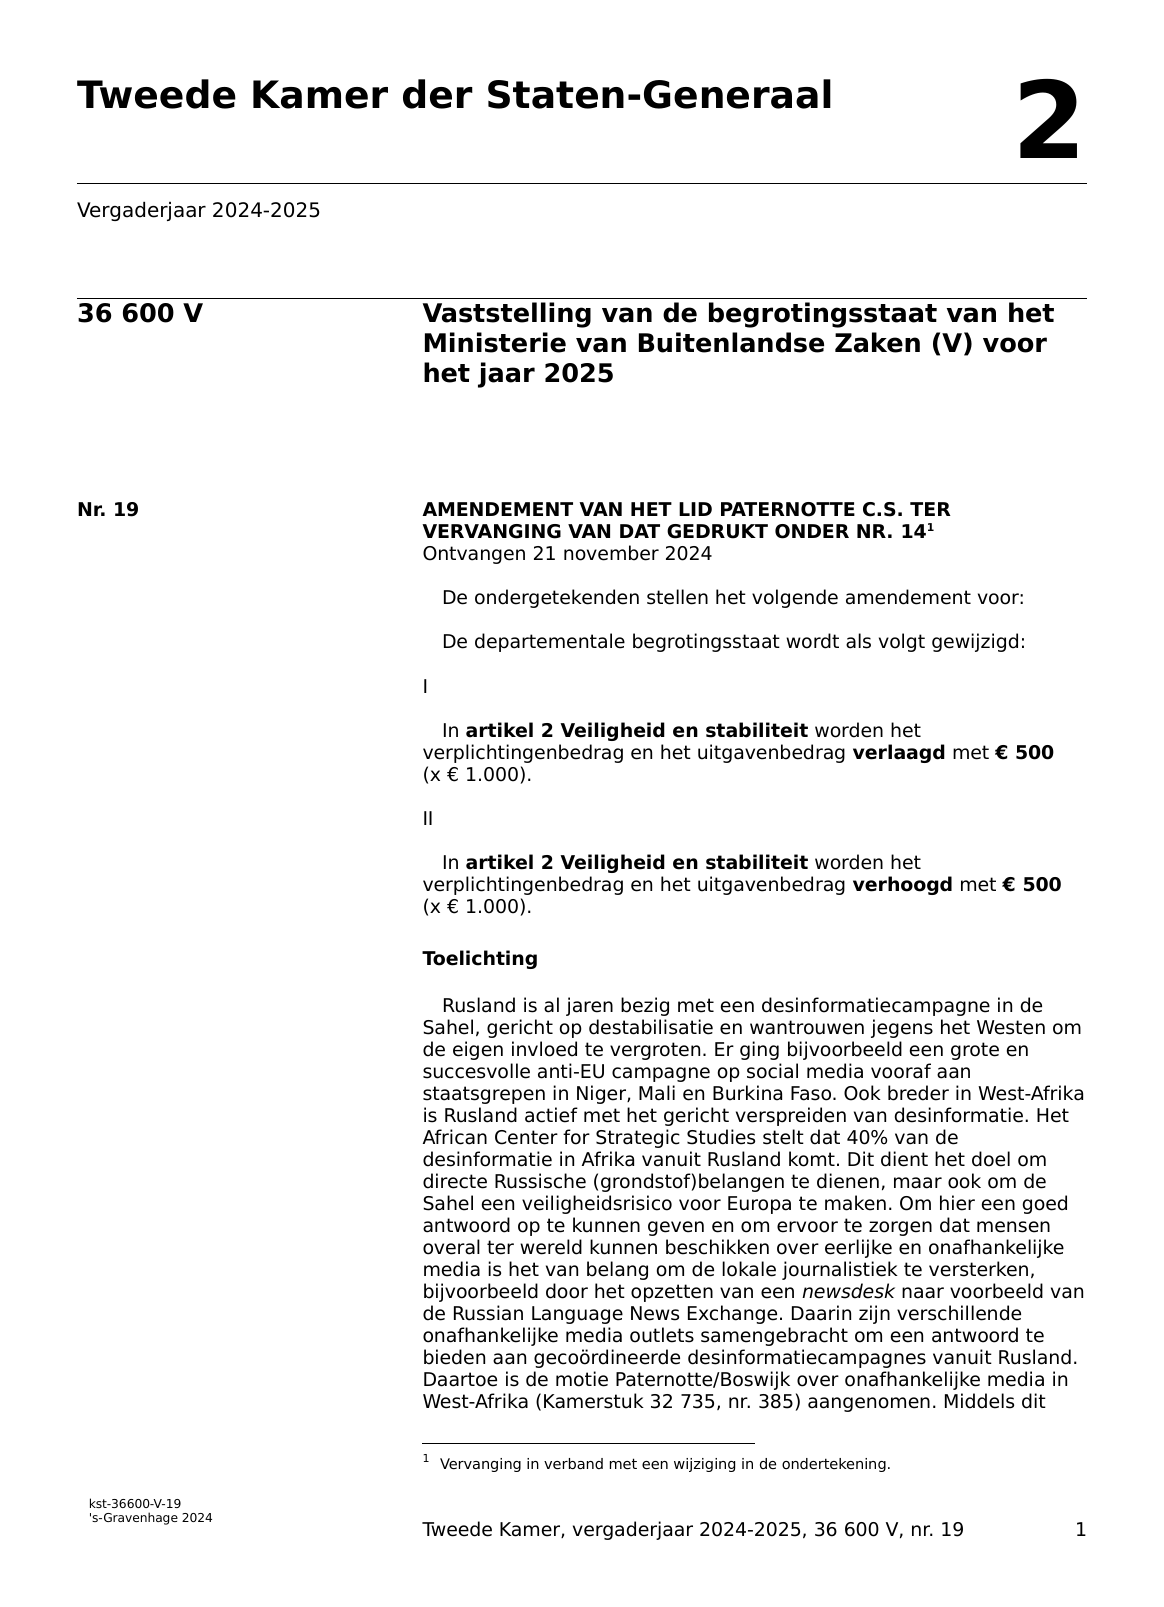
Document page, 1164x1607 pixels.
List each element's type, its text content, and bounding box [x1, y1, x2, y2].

text kst-36600-V-19 [88, 1497, 323, 1511]
text I [422, 676, 1087, 697]
table_header 2 [886, 59, 1087, 183]
text In artikel 2 Veiligheid en stabiliteit worden het verplichtingenbedrag en het uitgavenbedrag verlaagd met € 500 (x € 1.000). [422, 720, 1087, 786]
subtitle Toelichting [422, 948, 1087, 970]
text 's-Gravenhage 2024 [88, 1511, 323, 1525]
subtitle 36 600 V Vaststelling van de begrotingsstaat van het Ministerie van Buitenlandse Zaken (V) voor het jaar 2025 [77, 299, 1087, 388]
text De ondergetekenden stellen het volgende amendement voor: [422, 587, 1087, 609]
text Vervanging in verband met een wijziging in de ondertekening. [422, 1452, 1087, 1474]
text De departementale begrotingsstaat wordt als volgt gewijzigd: [422, 631, 1087, 653]
table_header Tweede Kamer der Staten-Generaal [77, 59, 886, 183]
text II [422, 808, 1087, 830]
subtitle Nr. 19 AMENDEMENT VAN HET LID PATERNOTTE C.S. TER VERVANGING VAN DAT GEDRUKT ONDER NR. 14 [77, 499, 1087, 543]
text Ontvangen 21 november 2024 [422, 543, 1087, 565]
text In artikel 2 Veiligheid en stabiliteit worden het verplichtingenbedrag en het uitgavenbedrag verhoogd met € 500 (x € 1.000). [422, 852, 1087, 918]
table_cell Vergaderjaar 2024-2025 [77, 184, 1087, 298]
text Rusland is al jaren bezig met een desinformatiecampagne in de Sahel, gericht op destabilisatie en wantrouwen jegens het Westen om de eigen invloed te vergroten. Er ging bijvoorbeeld een grote en succesvolle anti-EU campagne op social media vooraf aan staatsgrepen in Niger, Mali en Burkina Faso. Ook breder in West-Afrika is Rusland actief met het gericht verspreiden van desinformatie. Het African Center for Strategic Studies stelt dat 40% van de desinformatie in Afrika vanuit Rusland komt. Dit dient het doel om directe Russische (grondstof)belangen te dienen, maar ook om de Sahel een veiligheidsrisico voor Europa te maken. Om hier een goed antwoord op te kunnen geven en om ervoor te zorgen dat mensen overal ter wereld kunnen beschikken over eerlijke en onafhankelijke media is het van belang om de lokale journalistiek te versterken, bijvoorbeeld door het opzetten van een newsdesk naar voorbeeld van de Russian Language News Exchange. Daarin zijn verschillende onafhankelijke media outlets samengebracht om een antwoord te bieden aan gecoördineerde desinformatiecampagnes vanuit Rusland. Daartoe is de motie Paternotte/Boswijk over onafhankelijke media in West-Afrika (Kamerstuk 32 735, nr. 385) aangenomen. Middels dit [422, 995, 1087, 1412]
